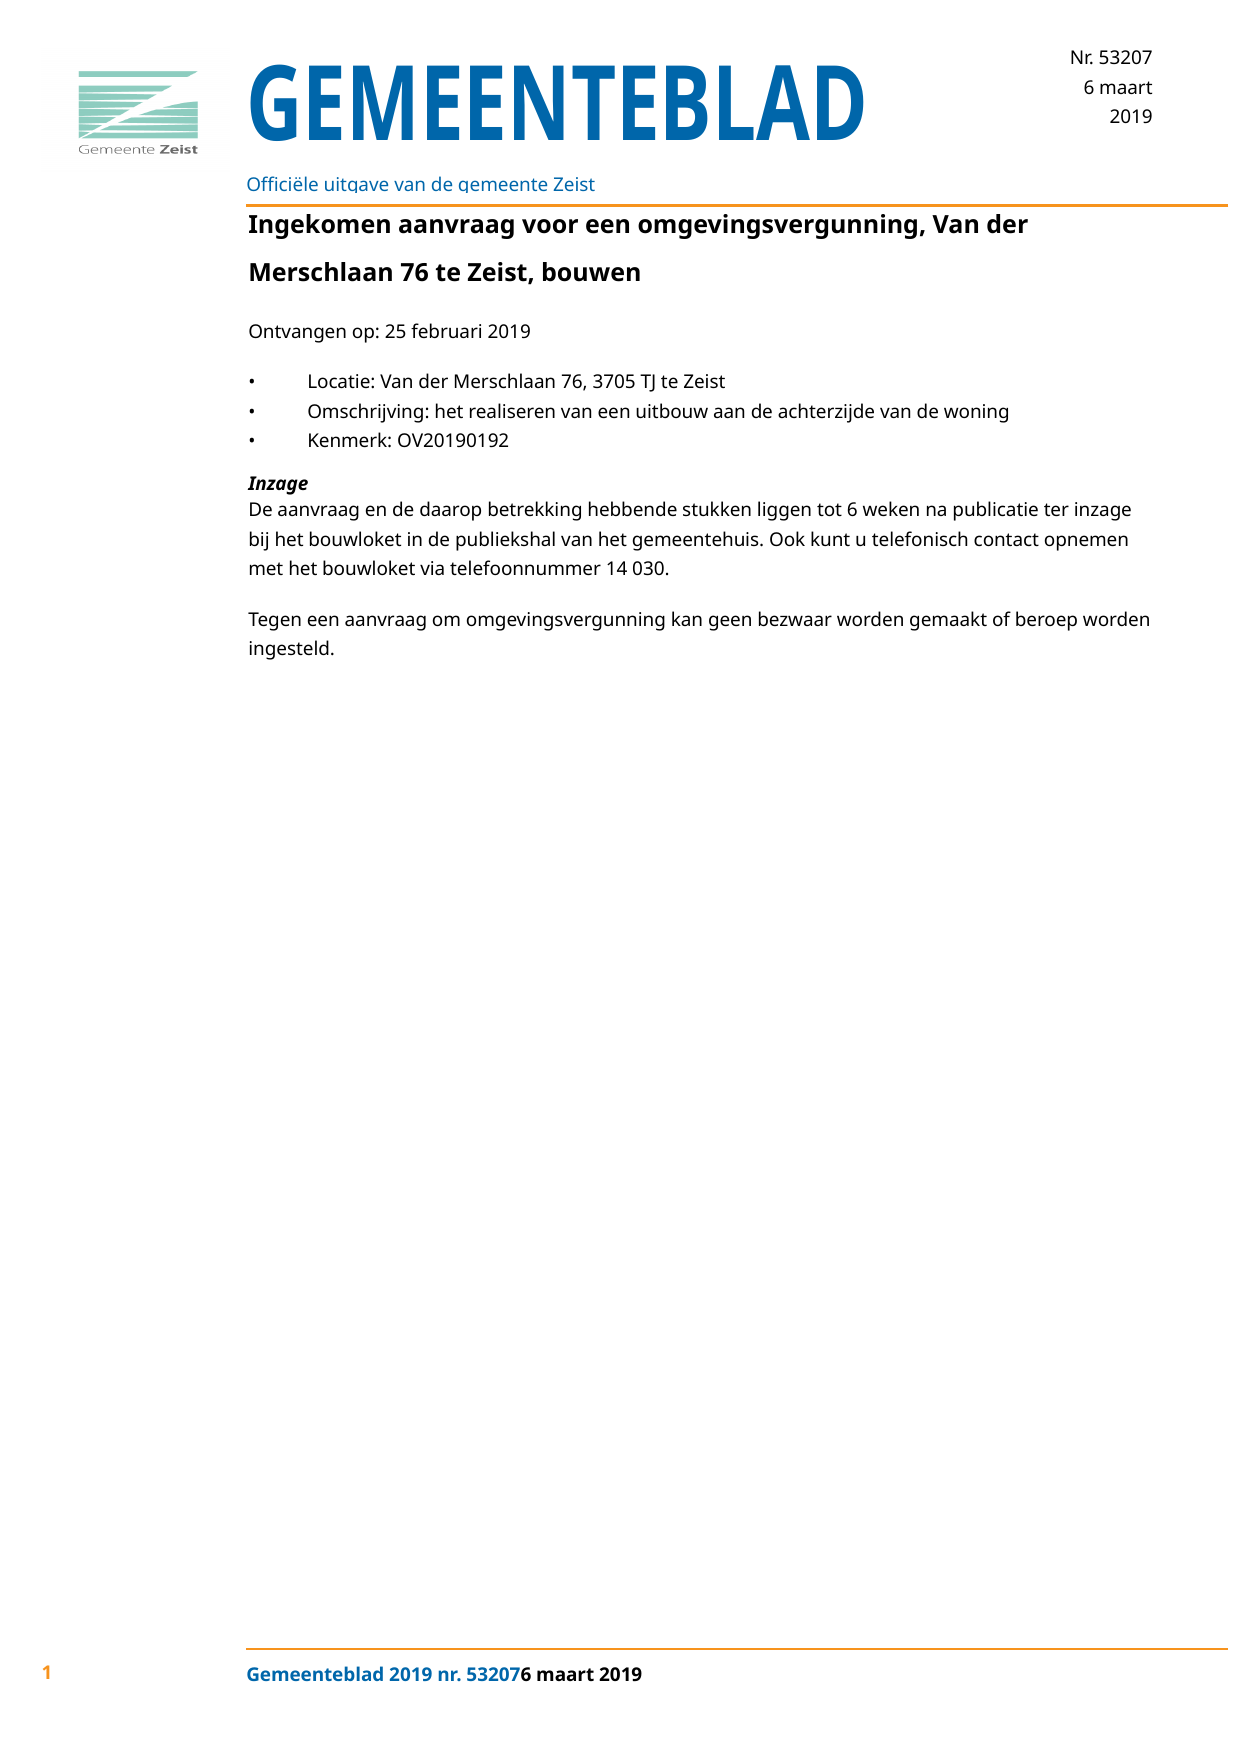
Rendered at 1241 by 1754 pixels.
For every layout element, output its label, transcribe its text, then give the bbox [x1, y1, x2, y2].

text Tegen een aanvraag om omgevingsvergunning kan geen bezwaar worden gemaakt of beroep worden ingesteld. [248, 606, 1152, 661]
list Omschrijving: het realiseren van een uitbouw aan de achterzijde van de woning [248, 398, 1152, 424]
text Ontvangen op: 25 februari 2019 [248, 318, 1152, 344]
text Ingekomen aanvraag voor een omgevingsvergunning, Van der Merschlaan 76 te Zeist, bouwen [248, 207, 1152, 288]
text De aanvraag en de daarop betrekking hebbende stukken liggen tot 6 weken na publicatie ter inzage bij het bouwloket in de publiekshal van het gemeentehuis. Ook kunt u telefonisch contact opnemen met het bouwloket via telefoonnummer 14 030. [248, 496, 1152, 581]
list Kenmerk: OV20190192 [248, 427, 1152, 453]
list Locatie: Van der Merschlaan 76, 3705 TJ te Zeist [248, 368, 1152, 394]
picture [41, 47, 231, 172]
text Inzage [248, 471, 1152, 496]
